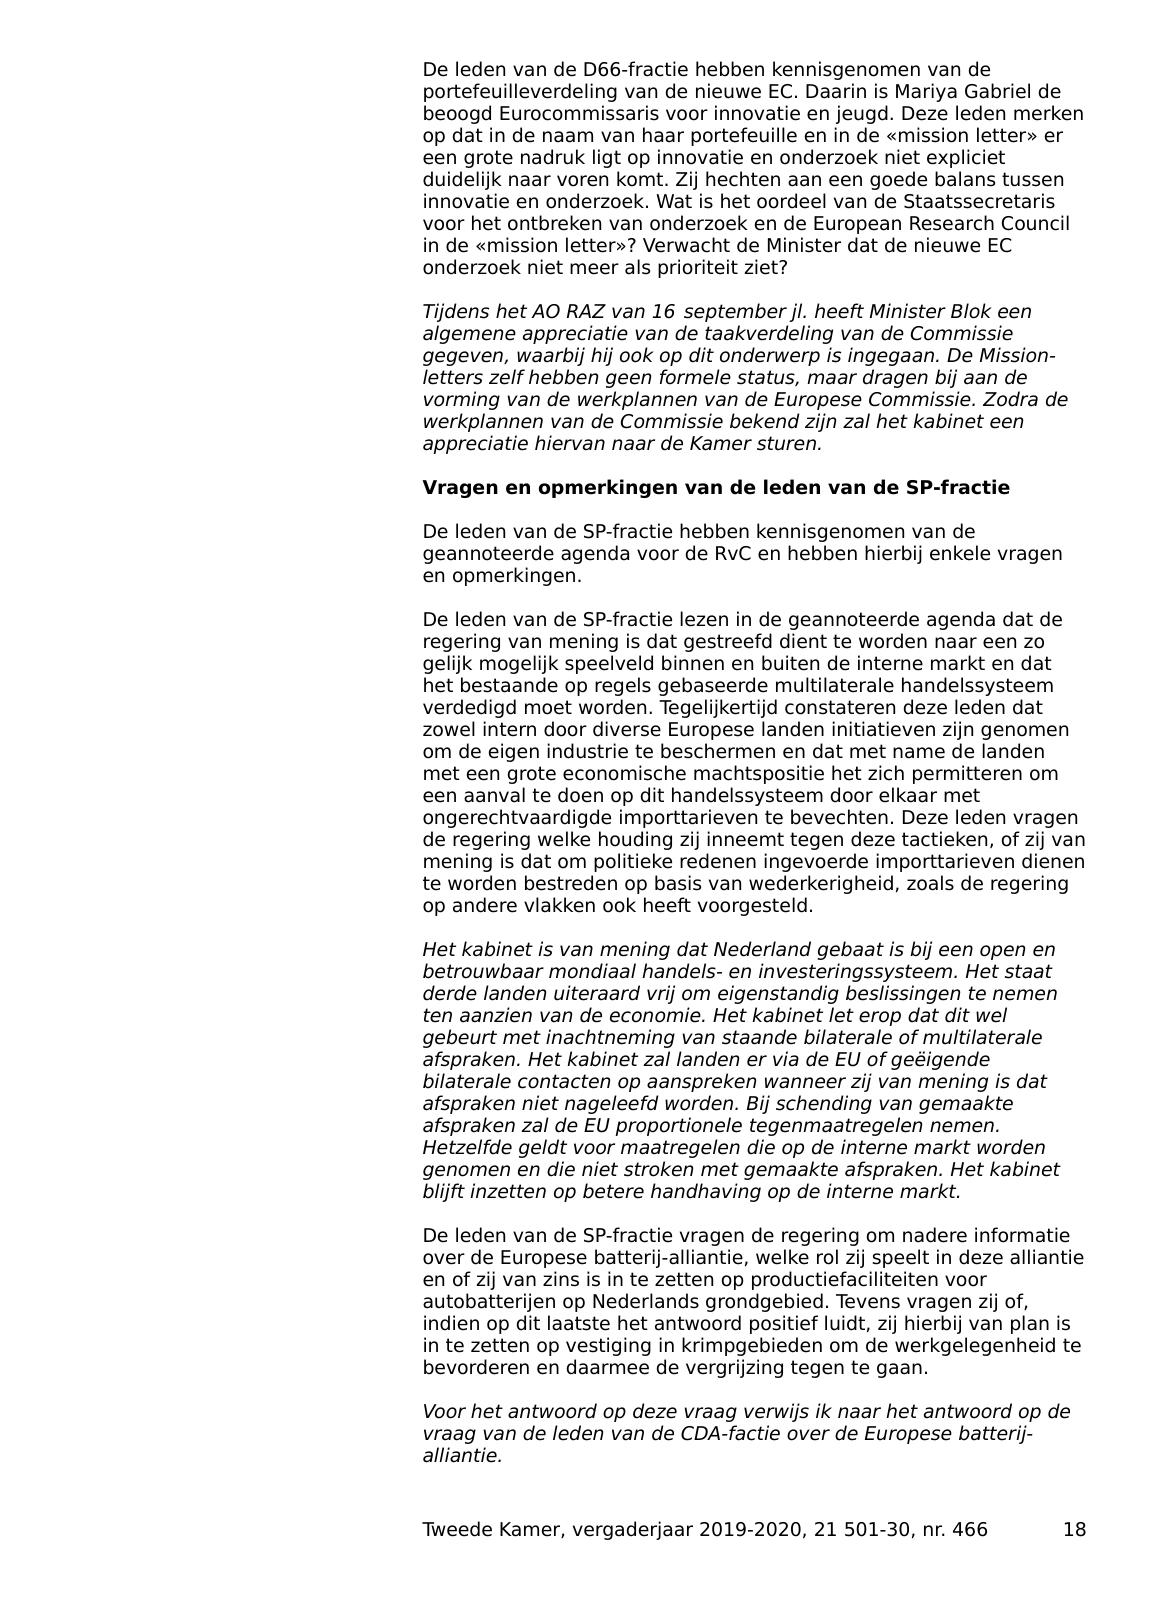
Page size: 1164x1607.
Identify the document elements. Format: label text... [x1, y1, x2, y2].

text Het kabinet is van mening dat Nederland gebaat is bij een open en betrouwbaar mondiaal handels- en investeringssysteem. Het staat derde landen uiteraard vrij om eigenstandig beslissingen te nemen ten aanzien van de economie. Het kabinet let erop dat dit wel gebeurt met inachtneming van staande bilaterale of multilaterale afspraken. Het kabinet zal landen er via de EU of geëigende bilaterale contacten op aanspreken wanneer zij van mening is dat afspraken niet nageleefd worden. Bij schending van gemaakte afspraken zal de EU proportionele tegenmaatregelen nemen. Hetzelfde geldt voor maatregelen die op de interne markt worden genomen en die niet stroken met gemaakte afspraken. Het kabinet blijft inzetten op betere handhaving op de interne markt. [422, 939, 1087, 1203]
text De leden van de SP-fractie vragen de regering om nadere informatie over de Europese batterij-alliantie, welke rol zij speelt in deze alliantie en of zij van zins is in te zetten op productiefaciliteiten voor autobatterijen op Nederlands grondgebied. Tevens vragen zij of, indien op dit laatste het antwoord positief luidt, zij hierbij van plan is in te zetten op vestiging in krimpgebieden om de werkgelegenheid te bevorderen en daarmee de vergrijzing tegen te gaan. [422, 1225, 1087, 1379]
text Tijdens het AO RAZ van 16 september jl. heeft Minister Blok een algemene appreciatie van de taakverdeling van de Commissie gegeven, waarbij hij ook op dit onderwerp is ingegaan. De Mission-letters zelf hebben geen formele status, maar dragen bij aan de vorming van de werkplannen van de Europese Commissie. Zodra de werkplannen van de Commissie bekend zijn zal het kabinet een appreciatie hiervan naar de Kamer sturen. [422, 301, 1087, 455]
subtitle Vragen en opmerkingen van de leden van de SP-fractie [422, 477, 1087, 499]
text De leden van de SP-fractie hebben kennisgenomen van de geannoteerde agenda voor de RvC en hebben hierbij enkele vragen en opmerkingen. [422, 521, 1087, 587]
text De leden van de D66-fractie hebben kennisgenomen van de portefeuilleverdeling van de nieuwe EC. Daarin is Mariya Gabriel de beoogd Eurocommissaris voor innovatie en jeugd. Deze leden merken op dat in de naam van haar portefeuille en in de «mission letter» er een grote nadruk ligt op innovatie en onderzoek niet expliciet duidelijk naar voren komt. Zij hechten aan een goede balans tussen innovatie en onderzoek. Wat is het oordeel van de Staatssecretaris voor het ontbreken van onderzoek en de European Research Council in de «mission letter»? Verwacht de Minister dat de nieuwe EC onderzoek niet meer als prioriteit ziet? [422, 59, 1087, 279]
text De leden van de SP-fractie lezen in de geannoteerde agenda dat de regering van mening is dat gestreefd dient te worden naar een zo gelijk mogelijk speelveld binnen en buiten de interne markt en dat het bestaande op regels gebaseerde multilaterale handelssysteem verdedigd moet worden. Tegelijkertijd constateren deze leden dat zowel intern door diverse Europese landen initiatieven zijn genomen om de eigen industrie te beschermen en dat met name de landen met een grote economische machtspositie het zich permitteren om een aanval te doen op dit handelssysteem door elkaar met ongerechtvaardigde importtarieven te bevechten. Deze leden vragen de regering welke houding zij inneemt tegen deze tactieken, of zij van mening is dat om politieke redenen ingevoerde importtarieven dienen te worden bestreden op basis van wederkerigheid, zoals de regering op andere vlakken ook heeft voorgesteld. [422, 609, 1087, 917]
text Voor het antwoord op deze vraag verwijs ik naar het antwoord op de vraag van de leden van de CDA-factie over de Europese batterij-alliantie. [422, 1401, 1087, 1467]
